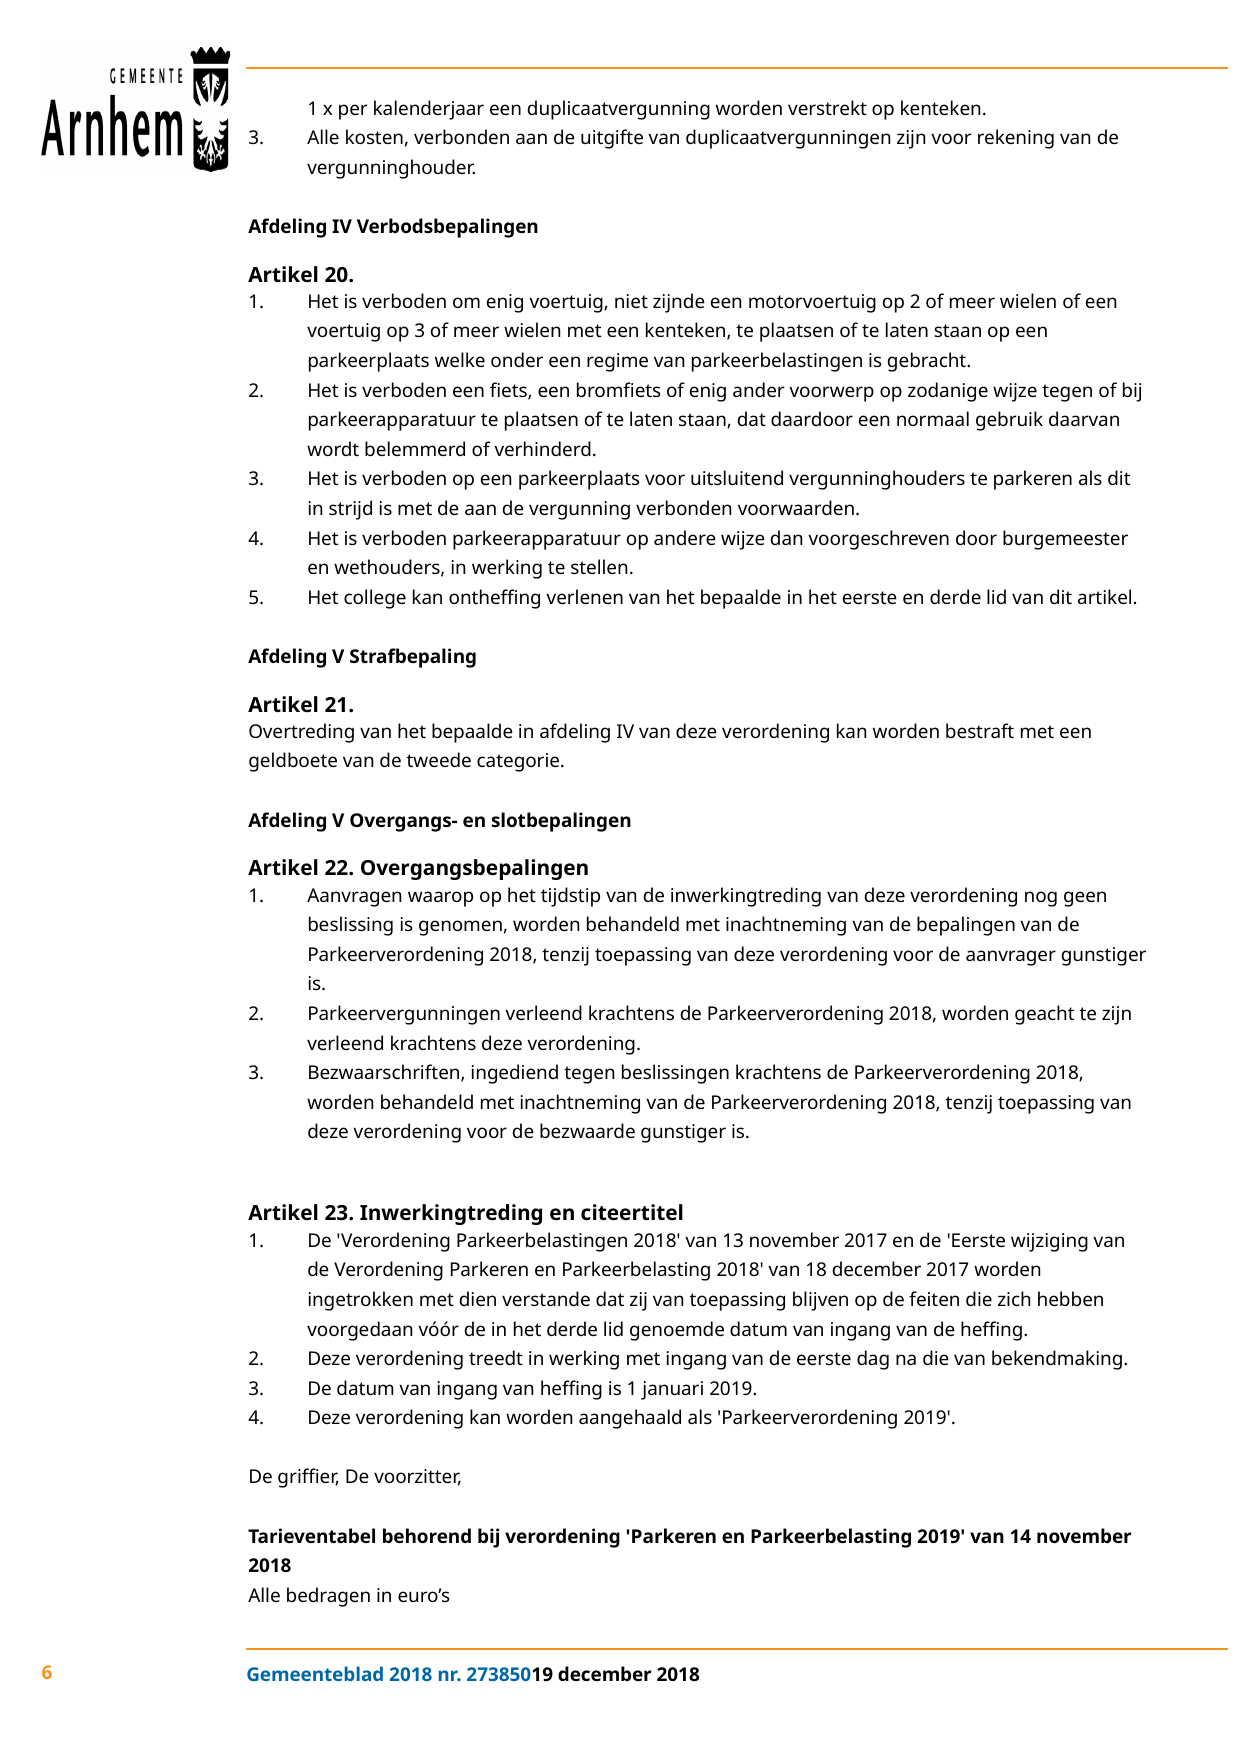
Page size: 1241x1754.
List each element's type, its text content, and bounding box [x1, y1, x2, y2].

text Artikel 20. [248, 260, 1152, 288]
picture [41, 47, 231, 172]
list Bezwaarschriften, ingediend tegen beslissingen krachtens de Parkeerverordening 2018, worden behandeld met inachtneming van de Parkeerverordening 2018, tenzij toepassing van deze verordening voor de bezwaarde gunstiger is. [248, 1059, 1152, 1144]
list De 'Verordening Parkeerbelastingen 2018' van 13 november 2017 en de 'Eerste wijziging van de Verordening Parkeren en Parkeerbelasting 2018' van 18 december 2017 worden ingetrokken met dien verstande dat zij van toepassing blijven op de feiten die zich hebben voorgedaan vóór de in het derde lid genoemde datum van ingang van de heffing. [248, 1227, 1152, 1341]
text Afdeling IV Verbodsbepalingen [248, 213, 1152, 239]
list Het is verboden om enig voertuig, niet zijnde een motorvoertuig op 2 of meer wielen of een voertuig op 3 of meer wielen met een kenteken, te plaatsen of te laten staan op een parkeerplaats welke onder een regime van parkeerbelastingen is gebracht. [248, 288, 1152, 373]
text Afdeling V Overgangs- en slotbepalingen [248, 807, 1152, 833]
list Deze verordening kan worden aangehaald als 'Parkeerverordening 2019'. [248, 1404, 1152, 1430]
list Deze verordening treedt in werking met ingang van de eerste dag na die van bekendmaking. [248, 1345, 1152, 1371]
text Alle bedragen in euro’s [248, 1582, 1152, 1608]
text Tarieventabel behorend bij verordening 'Parkeren en Parkeerbelasting 2019' van 14 november 2018 [248, 1523, 1152, 1578]
list Het is verboden parkeerapparatuur op andere wijze dan voorgeschreven door burgemeester en wethouders, in werking te stellen. [248, 525, 1152, 580]
list Aanvragen waarop op het tijdstip van de inwerkingtreding van deze verordening nog geen beslissing is genomen, worden behandeld met inachtneming van de bepalingen van de Parkeerverordening 2018, tenzij toepassing van deze verordening voor de aanvrager gunstiger is. [248, 882, 1152, 996]
text De griffier, De voorzitter, [248, 1464, 1152, 1489]
text Artikel 21. [248, 690, 1152, 718]
list Het is verboden een fiets, een bromfiets of enig ander voorwerp op zodanige wijze tegen of bij parkeerapparatuur te plaatsen of te laten staan, dat daardoor een normaal gebruik daarvan wordt belemmerd of verhinderd. [248, 377, 1152, 462]
text Artikel 23. Inwerkingtreding en citeertitel [248, 1198, 1152, 1227]
list De datum van ingang van heffing is 1 januari 2019. [248, 1375, 1152, 1401]
list Het college kan ontheffing verlenen van het bepaalde in het eerste en derde lid van dit artikel. [248, 584, 1152, 610]
list Parkeervergunningen verleend krachtens de Parkeerverordening 2018, worden geacht te zijn verleend krachtens deze verordening. [248, 1000, 1152, 1056]
list Het is verboden op een parkeerplaats voor uitsluitend vergunninghouders te parkeren als dit in strijd is met de aan de vergunning verbonden voorwaarden. [248, 466, 1152, 521]
text Afdeling V Strafbepaling [248, 643, 1152, 669]
list 1 x per kalenderjaar een duplicaatvergunning worden verstrekt op kenteken. [248, 95, 1152, 121]
text Overtreding van het bepaalde in afdeling IV van deze verordening kan worden bestraft met een geldboete van de tweede categorie. [248, 718, 1152, 773]
text Artikel 22. Overgangsbepalingen [248, 853, 1152, 882]
list Alle kosten, verbonden aan de uitgifte van duplicaatvergunningen zijn voor rekening van de vergunninghouder. [248, 124, 1152, 180]
